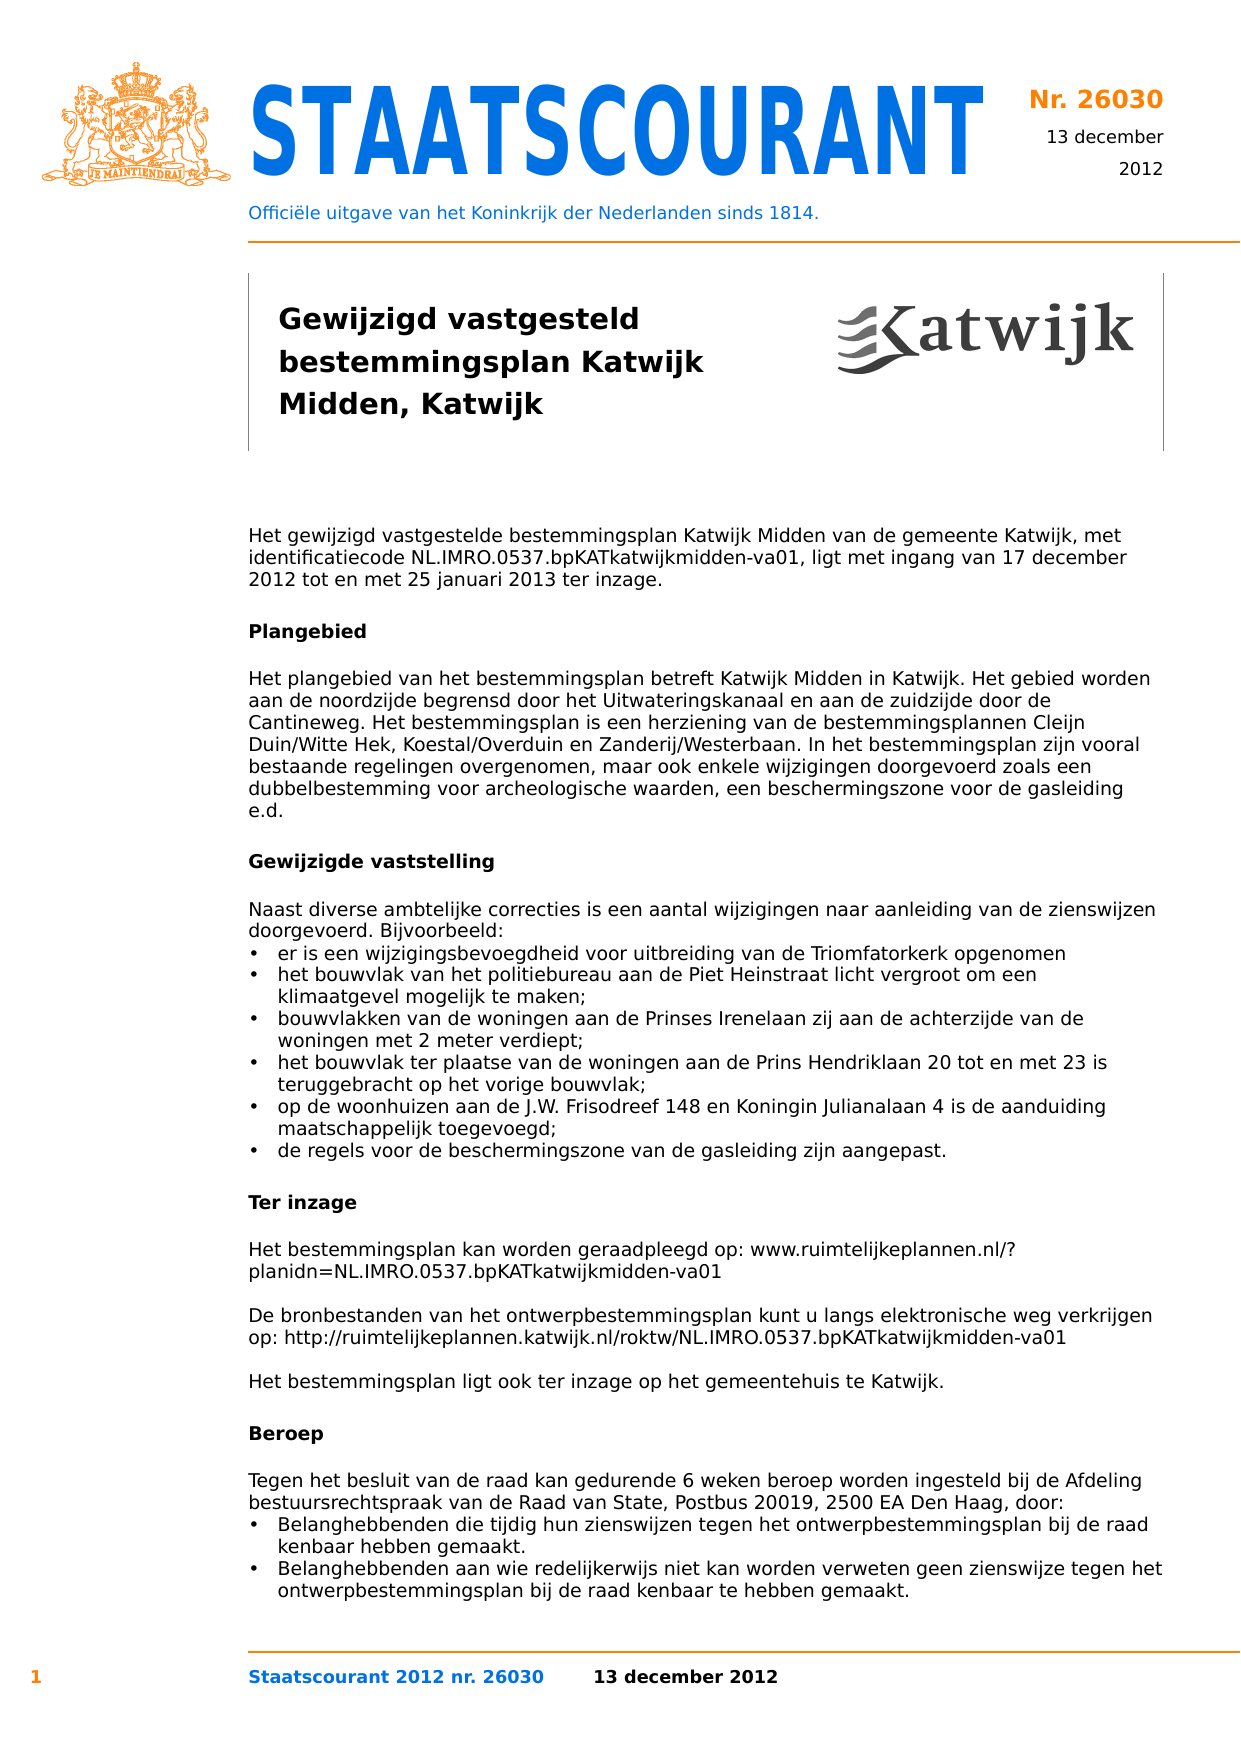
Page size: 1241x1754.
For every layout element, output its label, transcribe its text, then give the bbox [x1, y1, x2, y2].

table_header Nr. 26030 [998, 62, 1240, 121]
subtitle Gewijzigde vaststelling [248, 851, 1163, 873]
subtitle Plangebied [248, 621, 1163, 643]
text Naast diverse ambtelijke correcties is een aantal wijzigingen naar aanleiding van de zienswijzen doorgevoerd. Bijvoorbeeld: [248, 898, 1163, 942]
table_cell Officiële uitgave van het Koninkrijk der Nederlanden sinds 1814. [248, 203, 1240, 241]
table_cell 2012 [998, 153, 1240, 203]
text • op de woonhuizen aan de J.W. Frisodreef 148 en Koningin Julianalaan 4 is de aanduiding maatschappelijk toegevoegd; [248, 1096, 1163, 1140]
text • de regels voor de beschermingszone van de gasleiding zijn aangepast. [248, 1140, 1163, 1162]
subtitle Gewijzigd vastgesteld bestemmingsplan Katwijk Midden, Katwijk [249, 273, 1163, 451]
text Het gewijzigd vastgestelde bestemmingsplan Katwijk Midden van de gemeente Katwijk, met identificatiecode NL.IMRO.0537.bpKATkatwijkmidden-va01, ligt met ingang van 17 december 2012 tot en met 25 januari 2013 ter inzage. [248, 525, 1163, 591]
subtitle Beroep [248, 1423, 1163, 1445]
text • Belanghebbenden die tijdig hun zienswijzen tegen het ontwerpbestemmingsplan bij de raad kenbaar hebben gemaakt. [248, 1514, 1163, 1558]
table_header STAATSCOURANT [248, 62, 998, 203]
table_header [25, 62, 248, 241]
text De bronbestanden van het ontwerpbestemmingsplan kunt u langs elektronische weg verkrijgen op: http://ruimtelijkeplannen.katwijk.nl/roktw/NL.IMRO.0537.bpKATkatwijkmidden-va01 [248, 1305, 1163, 1349]
table_cell 13 december [998, 121, 1240, 153]
text • het bouwvlak ter plaatse van de woningen aan de Prins Hendriklaan 20 tot en met 23 is teruggebracht op het vorige bouwvlak; [248, 1052, 1163, 1096]
picture [41, 62, 231, 186]
text • bouwvlakken van de woningen aan de Prinses Irenelaan zij aan de achterzijde van de woningen met 2 meter verdiept; [248, 1008, 1163, 1052]
text • het bouwvlak van het politiebureau aan de Piet Heinstraat licht vergroot om een klimaatgevel mogelijk te maken; [248, 964, 1163, 1008]
text Het plangebied van het bestemmingsplan betreft Katwijk Midden in Katwijk. Het gebied worden aan de noordzijde begrensd door het Uitwateringskanaal en aan de zuidzijde door de Cantineweg. Het bestemmingsplan is een herziening van de bestemmingsplannen Cleijn Duin/Witte Hek, Koestal/Overduin en Zanderij/Westerbaan. In het bestemmingsplan zijn vooral bestaande regelingen overgenomen, maar ook enkele wijzigingen doorgevoerd zoals een dubbelbestemming voor archeologische waarden, een beschermingszone voor de gasleiding e.d. [248, 668, 1163, 821]
text • er is een wijzigingsbevoegdheid voor uitbreiding van de Triomfatorkerk opgenomen [248, 942, 1163, 964]
picture [838, 302, 1134, 374]
subtitle Ter inzage [248, 1192, 1163, 1214]
text Tegen het besluit van de raad kan gedurende 6 weken beroep worden ingesteld bij de Afdeling bestuursrechtspraak van de Raad van State, Postbus 20019, 2500 EA Den Haag, door: [248, 1470, 1163, 1514]
text Het bestemmingsplan ligt ook ter inzage op het gemeentehuis te Katwijk. [248, 1371, 1163, 1393]
text • Belanghebbenden aan wie redelijkerwijs niet kan worden verweten geen zienswijze tegen het ontwerpbestemmingsplan bij de raad kenbaar te hebben gemaakt. [248, 1558, 1163, 1602]
text Het bestemmingsplan kan worden geraadpleegd op: www.ruimtelijkeplannen.nl/?planidn=NL.IMRO.0537.bpKATkatwijkmidden-va01 [248, 1239, 1163, 1283]
